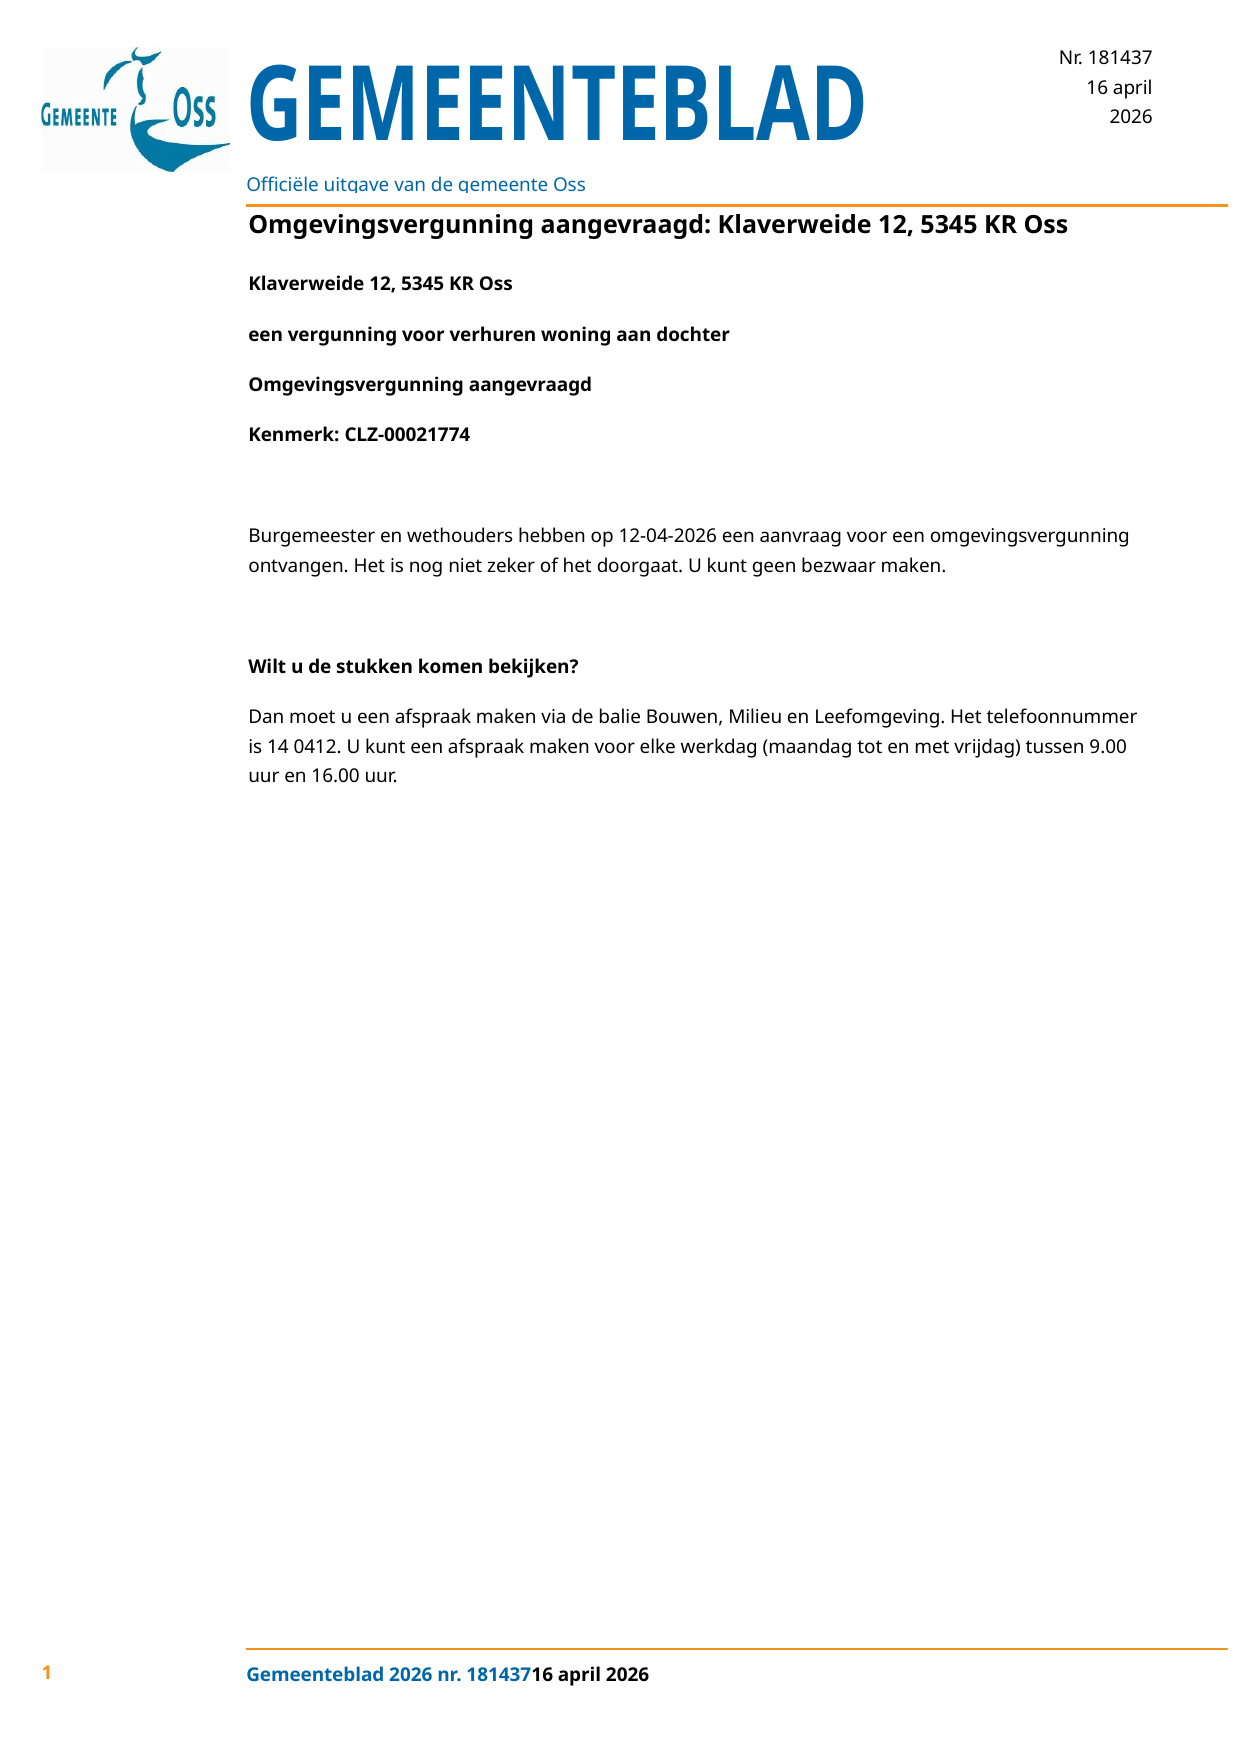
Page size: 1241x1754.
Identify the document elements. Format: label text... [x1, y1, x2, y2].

text Dan moet u een afspraak maken via de balie Bouwen, Milieu en Leefomgeving. Het telefoonnummer is 14 0412. U kunt een afspraak maken voor elke werkdag (maandag tot en met vrijdag) tussen 9.00 uur en 16.00 uur. [248, 703, 1152, 788]
text Omgevingsvergunning aangevraagd [248, 371, 1152, 397]
text Burgemeester en wethouders hebben op 12-04-2026 een aanvraag voor een omgevingsvergunning ontvangen. Het is nog niet zeker of het doorgaat. U kunt geen bezwaar maken. [248, 522, 1152, 578]
text Wilt u de stukken komen bekijken? [248, 653, 1152, 678]
text Omgevingsvergunning aangevraagd: Klaverweide 12, 5345 KR Oss [248, 207, 1152, 241]
picture [41, 47, 231, 172]
text Kenmerk: CLZ-00021774 [248, 422, 1152, 447]
text een vergunning voor verhuren woning aan dochter [248, 321, 1152, 346]
text Klaverweide 12, 5345 KR Oss [248, 270, 1152, 296]
